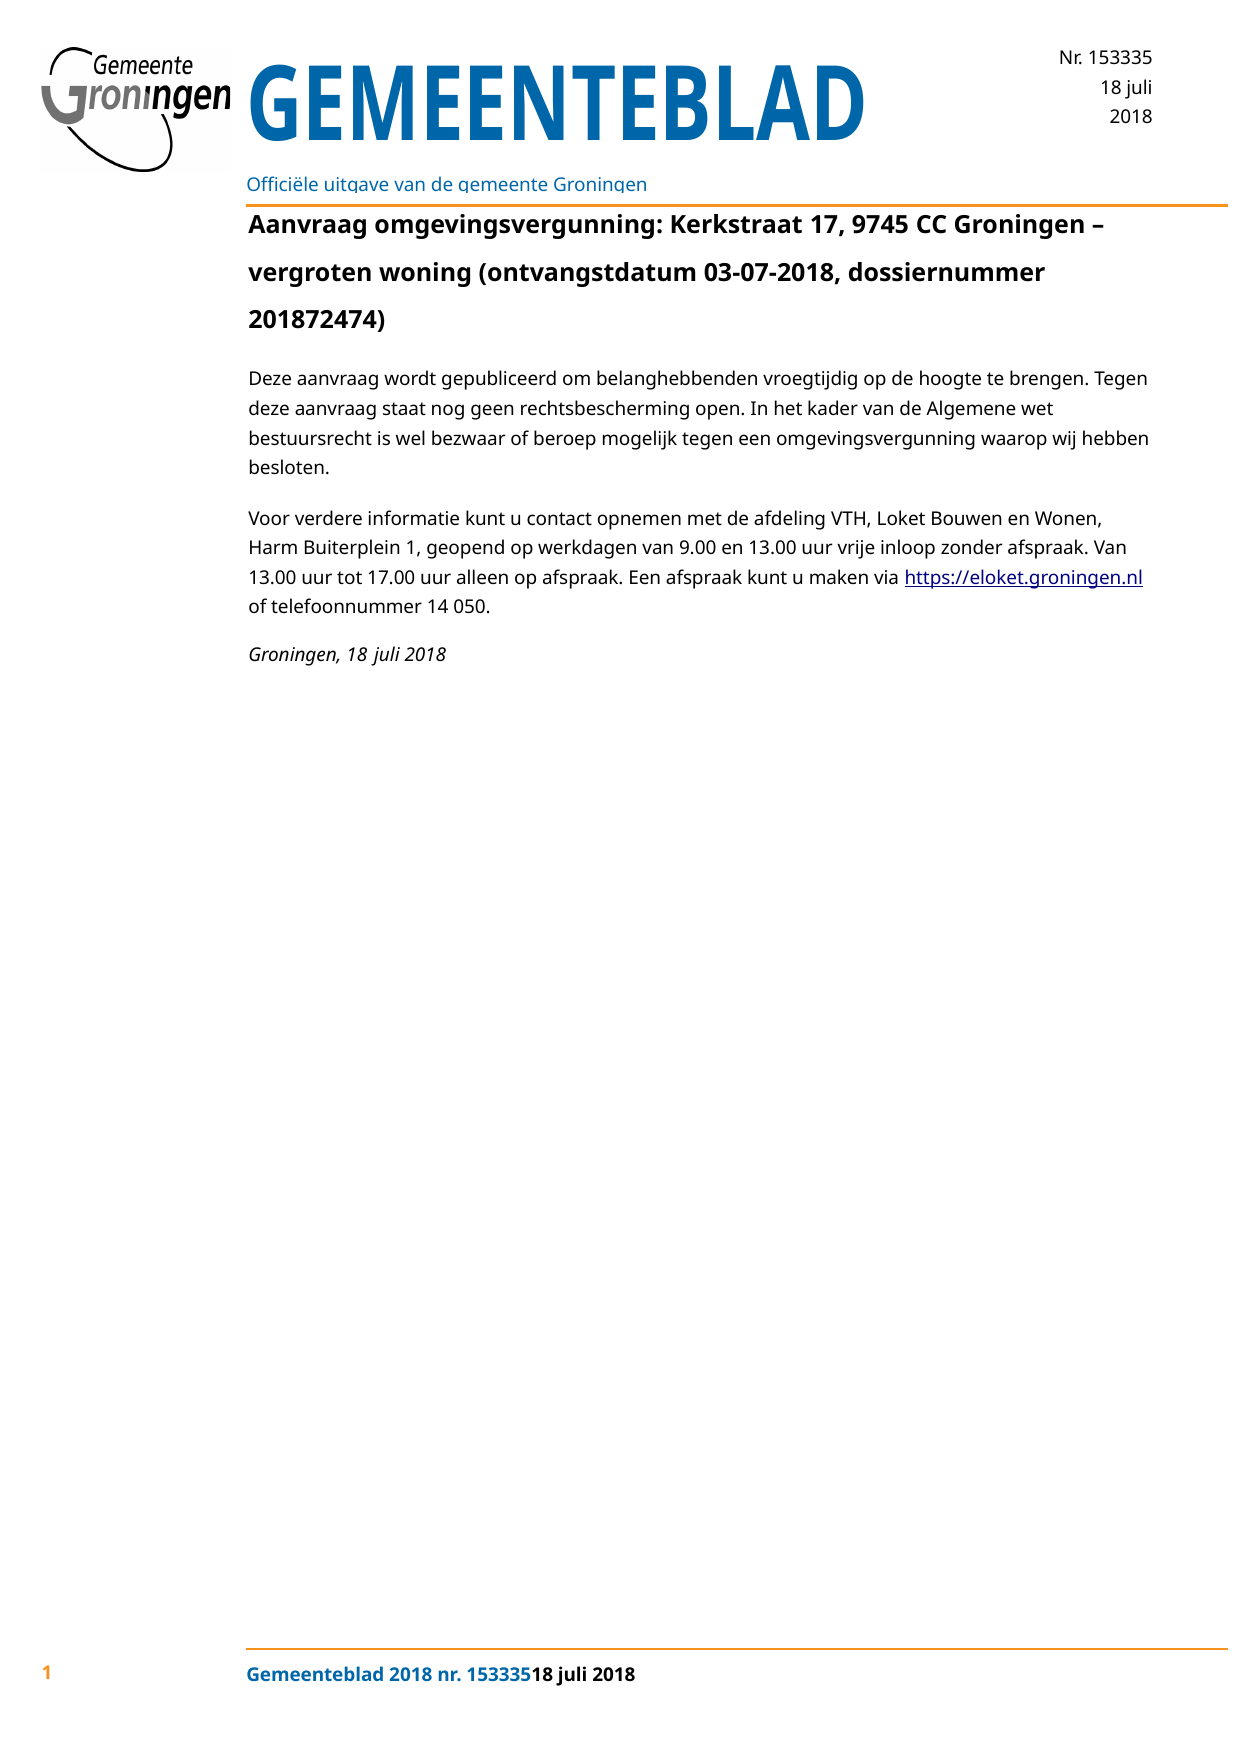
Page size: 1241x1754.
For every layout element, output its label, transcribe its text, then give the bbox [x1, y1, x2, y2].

picture [41, 47, 231, 172]
text Voor verdere informatie kunt u contact opnemen met de afdeling VTH, Loket Bouwen en Wonen, Harm Buiterplein 1, geopend op werkdagen van 9.00 en 13.00 uur vrije inloop zonder afspraak. Van 13.00 uur tot 17.00 uur alleen op afspraak. Een afspraak kunt u maken via https://eloket.groningen.nl of telefoonnummer 14 050. [248, 505, 1152, 619]
text Deze aanvraag wordt gepubliceerd om belanghebbenden vroegtijdig op de hoogte te brengen. Tegen deze aanvraag staat nog geen rechtsbescherming open. In het kader van de Algemene wet bestuursrecht is wel bezwaar of beroep mogelijk tegen een omgevingsvergunning waarop wij hebben besloten. [248, 366, 1152, 480]
text Groningen, 18 juli 2018 [248, 641, 1152, 667]
text Aanvraag omgevingsvergunning: Kerkstraat 17, 9745 CC Groningen – vergroten woning (ontvangstdatum 03-07-2018, dossiernummer 201872474) [248, 207, 1152, 336]
